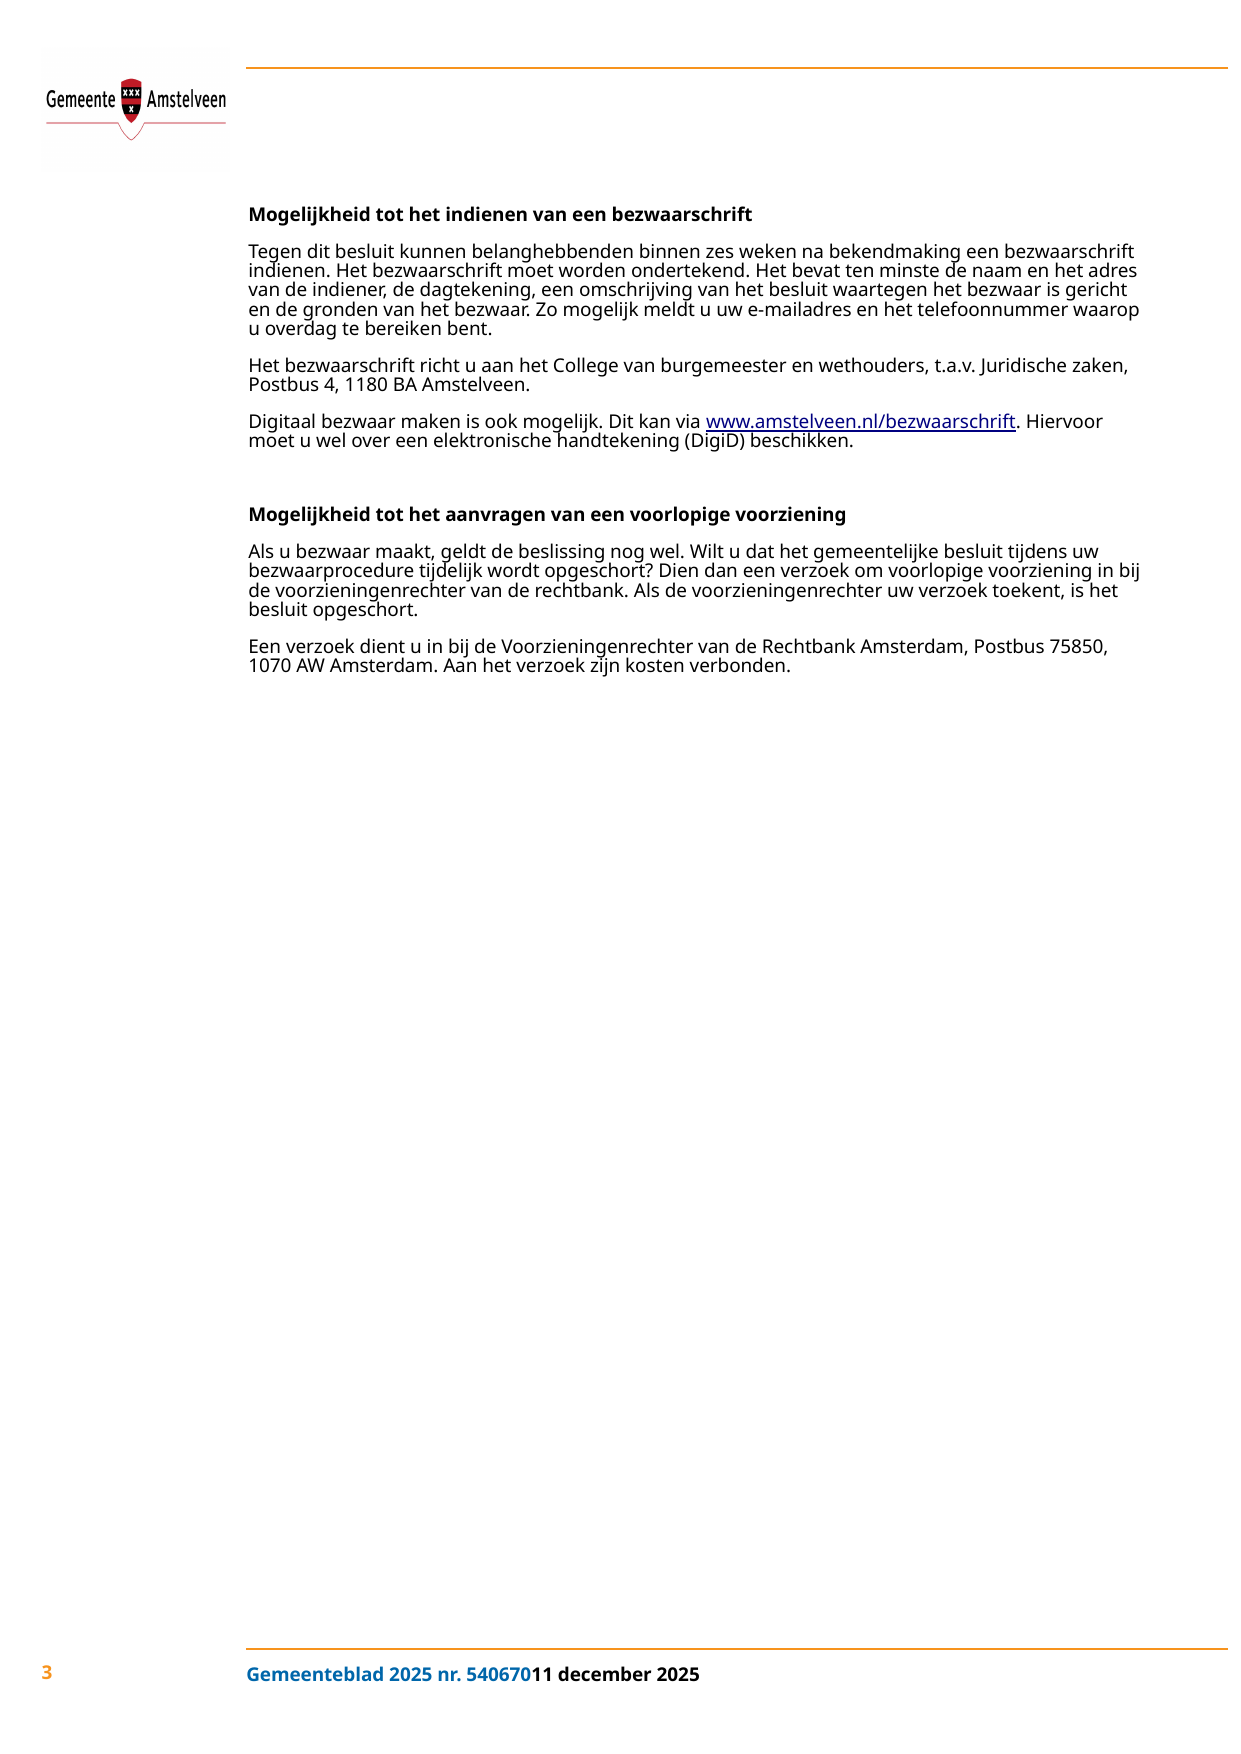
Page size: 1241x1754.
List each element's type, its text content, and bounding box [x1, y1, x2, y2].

text Mogelijkheid tot het aanvragen van een voorlopige voorziening [248, 506, 1152, 526]
picture [41, 47, 231, 172]
text Mogelijkheid tot het indienen van een bezwaarschrift [248, 206, 1152, 225]
text Digitaal bezwaar maken is ook mogelijk. Dit kan via www.amstelveen.nl/bezwaarschrift. Hiervoor moet u wel over een elektronische handtekening (DigiD) beschikken. [248, 413, 1152, 452]
text Tegen dit besluit kunnen belanghebbenden binnen zes weken na bekendmaking een bezwaarschrift indienen. Het bezwaarschrift moet worden ondertekend. Het bevat ten minste de naam en het adres van de indiener, de dagtekening, een omschrijving van het besluit waartegen het bezwaar is gericht en de gronden van het bezwaar. Zo mogelijk meldt u uw e-mailadres en het telefoonnummer waarop u overdag te bereiken bent. [248, 243, 1152, 339]
text Het bezwaarschrift richt u aan het College van burgemeester en wethouders, t.a.v. Juridische zaken, Postbus 4, 1180 BA Amstelveen. [248, 357, 1152, 395]
text Een verzoek dient u in bij de Voorzieningenrechter van de Rechtbank Amsterdam, Postbus 75850, 1070 AW Amsterdam. Aan het verzoek zijn kosten verbonden. [248, 638, 1152, 677]
text Als u bezwaar maakt, geldt de beslissing nog wel. Wilt u dat het gemeentelijke besluit tijdens uw bezwaarprocedure tijdelijk wordt opgeschort? Dien dan een verzoek om voorlopige voorziening in bij de voorzieningenrechter van de rechtbank. Als de voorzieningenrechter uw verzoek toekent, is het besluit opgeschort. [248, 543, 1152, 620]
